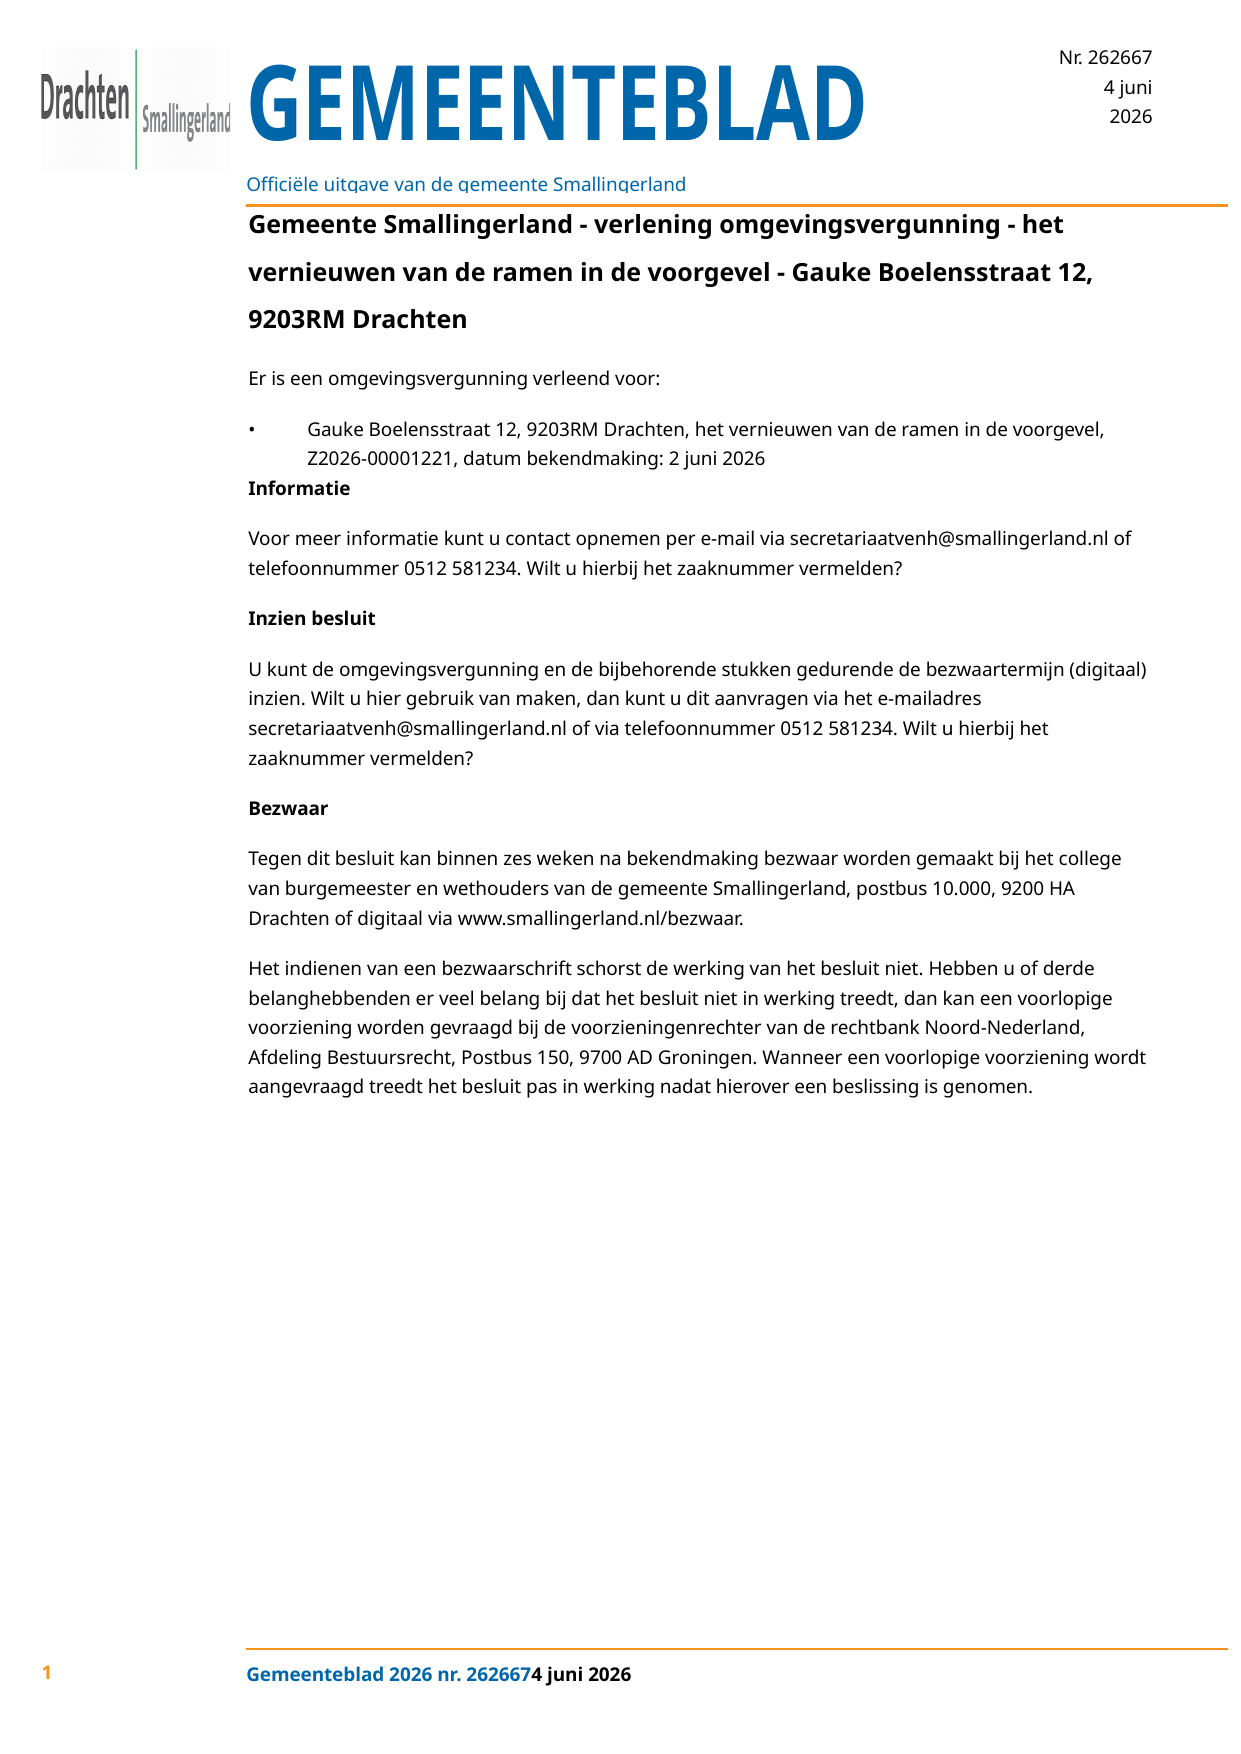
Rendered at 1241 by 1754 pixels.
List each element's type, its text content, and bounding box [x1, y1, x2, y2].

text Inzien besluit [248, 606, 1152, 631]
text Informatie [248, 475, 1152, 501]
text Bezwaar [248, 795, 1152, 821]
list Gauke Boelensstraat 12, 9203RM Drachten, het vernieuwen van de ramen in de voorgevel, Z2026-00001221, datum bekendmaking: 2 juni 2026 [248, 416, 1152, 471]
text Het indienen van een bezwaarschrift schorst de werking van het besluit niet. Hebben u of derde belanghebbenden er veel belang bij dat het besluit niet in werking treedt, dan kan een voorlopige voorziening worden gevraagd bij de voorzieningenrechter van de rechtbank Noord-Nederland, Afdeling Bestuursrecht, Postbus 150, 9700 AD Groningen. Wanneer een voorlopige voorziening wordt aangevraagd treedt het besluit pas in werking nadat hierover een beslissing is genomen. [248, 955, 1152, 1099]
text U kunt de omgevingsvergunning en de bijbehorende stukken gedurende de bezwaartermijn (digitaal) inzien. Wilt u hier gebruik van maken, dan kunt u dit aanvragen via het e-mailadres secretariaatvenh@smallingerland.nl of via telefoonnummer 0512 581234. Wilt u hierbij het zaaknummer vermelden? [248, 656, 1152, 770]
text Er is een omgevingsvergunning verleend voor: [248, 366, 1152, 391]
picture [41, 47, 231, 172]
text Voor meer informatie kunt u contact opnemen per e-mail via secretariaatvenh@smallingerland.nl of telefoonnummer 0512 581234. Wilt u hierbij het zaaknummer vermelden? [248, 526, 1152, 581]
text Tegen dit besluit kan binnen zes weken na bekendmaking bezwaar worden gemaakt bij het college van burgemeester en wethouders van de gemeente Smallingerland, postbus 10.000, 9200 HA Drachten of digitaal via www.smallingerland.nl/bezwaar. [248, 846, 1152, 930]
text Gemeente Smallingerland - verlening omgevingsvergunning - het vernieuwen van de ramen in de voorgevel - Gauke Boelensstraat 12, 9203RM Drachten [248, 207, 1152, 336]
